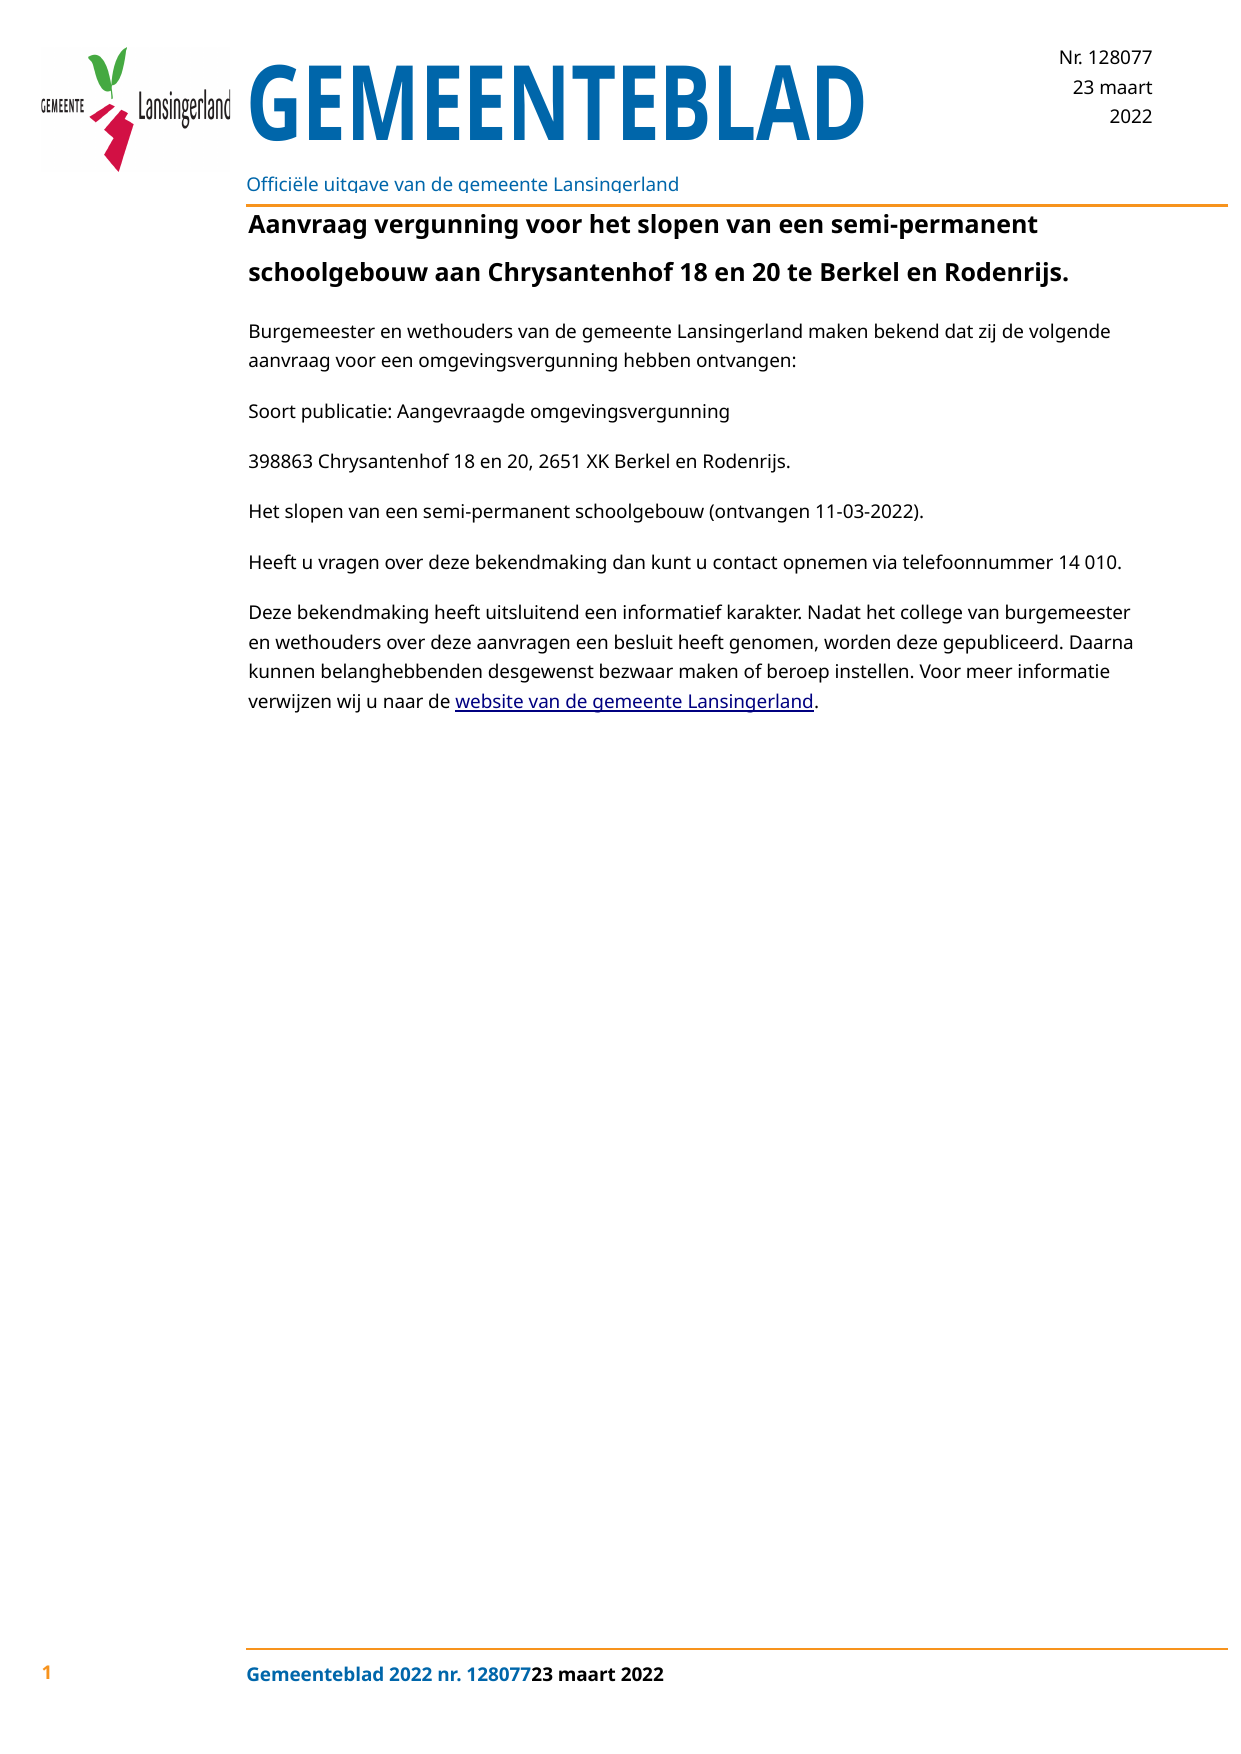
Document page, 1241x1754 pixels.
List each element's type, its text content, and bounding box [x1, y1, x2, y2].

picture [41, 47, 231, 172]
text Aanvraag vergunning voor het slopen van een semi-permanent schoolgebouw aan Chrysantenhof 18 en 20 te Berkel en Rodenrijs. [248, 207, 1152, 288]
text Het slopen van een semi-permanent schoolgebouw (ontvangen 11-03-2022). [248, 499, 1152, 524]
text Heeft u vragen over deze bekendmaking dan kunt u contact opnemen via telefoonnummer 14 010. [248, 549, 1152, 575]
text 398863 Chrysantenhof 18 en 20, 2651 XK Berkel en Rodenrijs. [248, 448, 1152, 474]
text Soort publicatie: Aangevraagde omgevingsvergunning [248, 398, 1152, 424]
text Deze bekendmaking heeft uitsluitend een informatief karakter. Nadat het college van burgemeester en wethouders over deze aanvragen een besluit heeft genomen, worden deze gepubliceerd. Daarna kunnen belanghebbenden desgewenst bezwaar maken of beroep instellen. Voor meer informatie verwijzen wij u naar de website van de gemeente Lansingerland. [248, 599, 1152, 714]
text Burgemeester en wethouders van de gemeente Lansingerland maken bekend dat zij de volgende aanvraag voor een omgevingsvergunning hebben ontvangen: [248, 318, 1152, 373]
